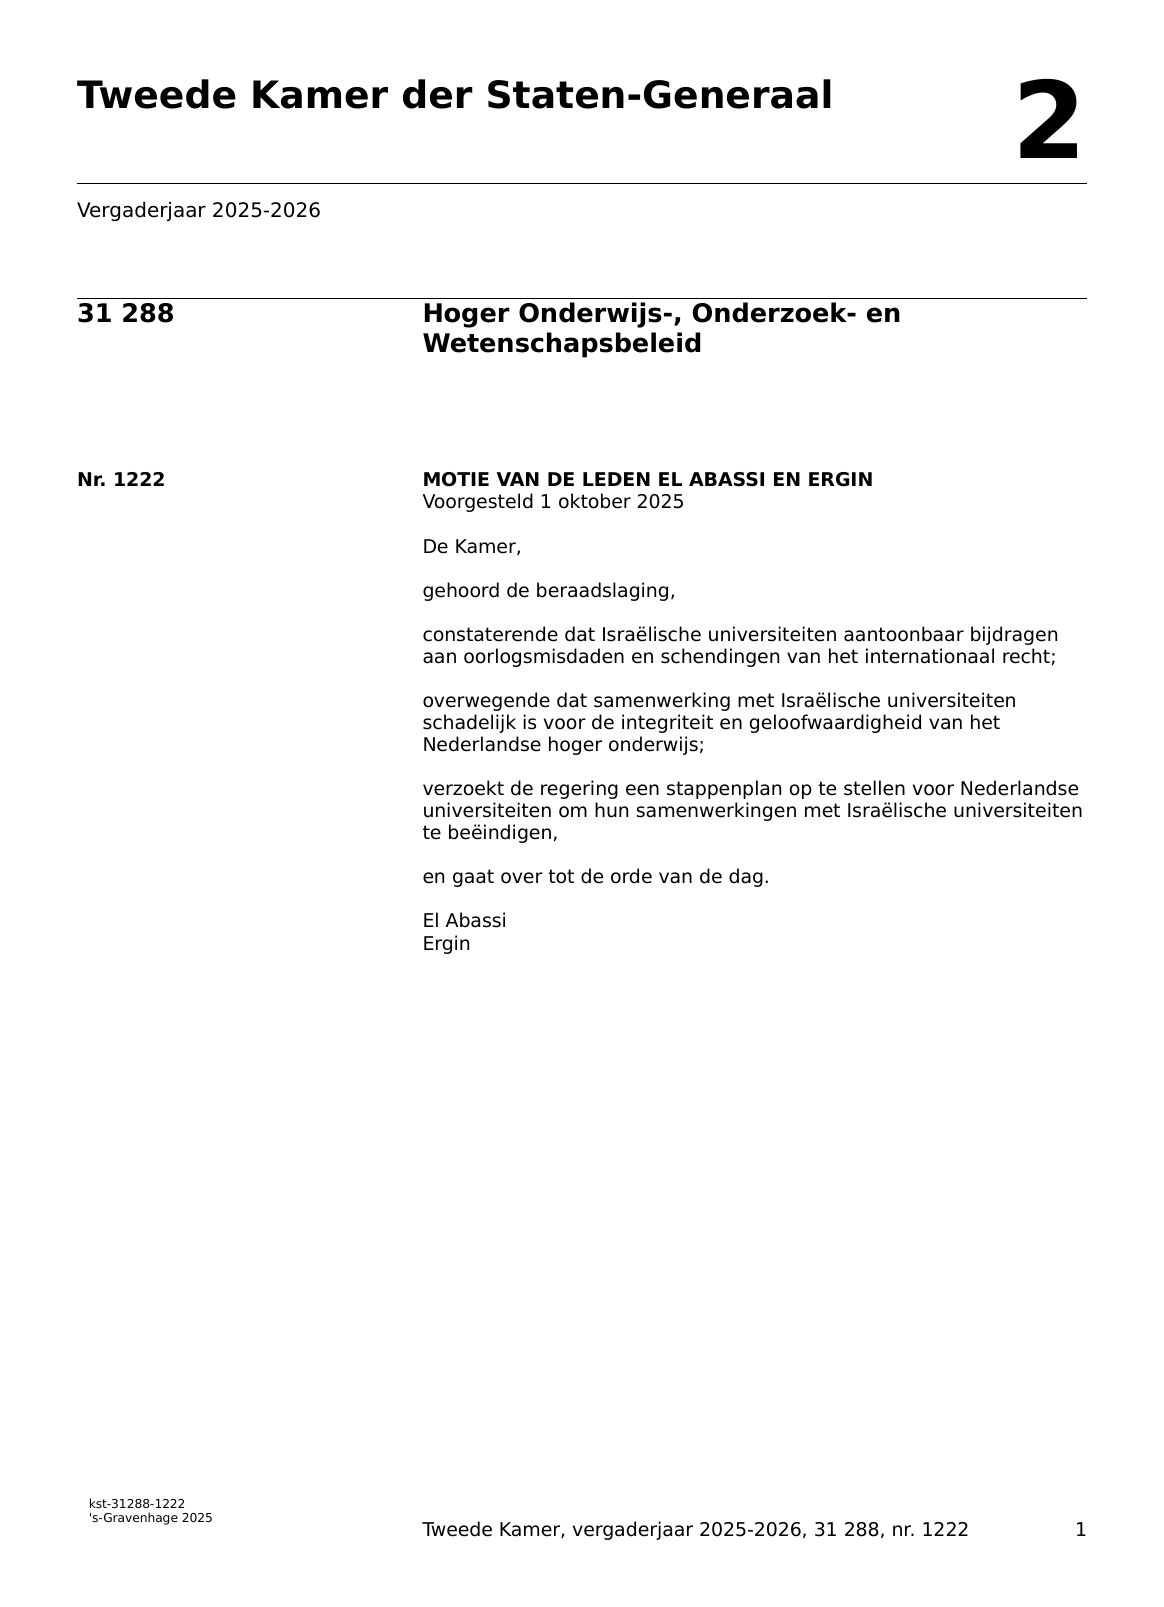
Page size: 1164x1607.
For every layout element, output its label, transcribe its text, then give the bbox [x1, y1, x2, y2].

text 's-Gravenhage 2025 [88, 1511, 323, 1525]
text kst-31288-1222 [88, 1497, 323, 1511]
text Voorgesteld 1 oktober 2025 [422, 491, 1087, 513]
text gehoord de beraadslaging, [422, 580, 1087, 602]
subtitle 31 288 Hoger Onderwijs-, Onderzoek- en Wetenschapsbeleid [77, 299, 1087, 358]
text overwegende dat samenwerking met Israëlische universiteiten schadelijk is voor de integriteit en geloofwaardigheid van het Nederlandse hoger onderwijs; [422, 690, 1087, 756]
text Ergin [422, 932, 1087, 954]
subtitle Nr. 1222 MOTIE VAN DE LEDEN EL ABASSI EN ERGIN [77, 469, 1087, 491]
table_cell Vergaderjaar 2025-2026 [77, 184, 1087, 298]
text El Abassi [422, 910, 1087, 932]
table_header 2 [886, 59, 1087, 183]
text en gaat over tot de orde van de dag. [422, 866, 1087, 888]
table_header Tweede Kamer der Staten-Generaal [77, 59, 886, 183]
text verzoekt de regering een stappenplan op te stellen voor Nederlandse universiteiten om hun samenwerkingen met Israëlische universiteiten te beëindigen, [422, 778, 1087, 844]
text constaterende dat Israëlische universiteiten aantoonbaar bijdragen aan oorlogsmisdaden en schendingen van het internationaal recht; [422, 624, 1087, 668]
text De Kamer, [422, 536, 1087, 557]
